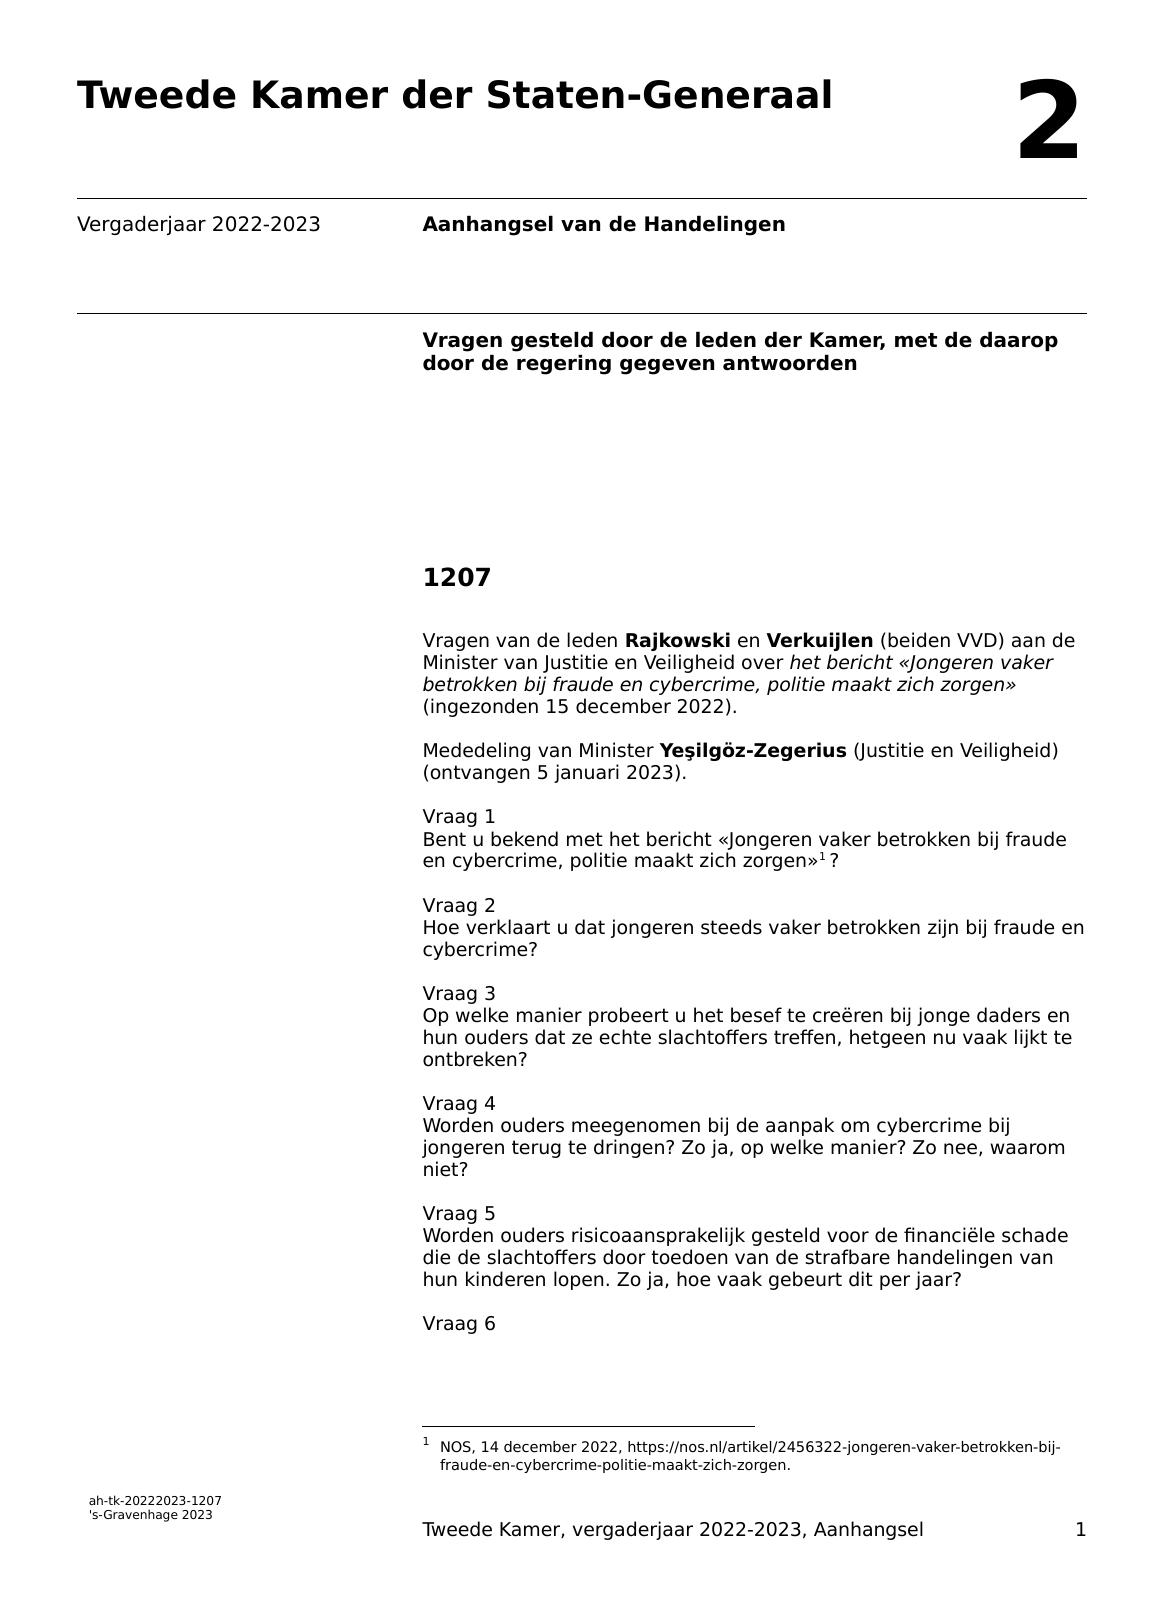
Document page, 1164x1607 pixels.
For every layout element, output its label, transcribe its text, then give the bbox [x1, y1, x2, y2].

text Vraag 2 [422, 894, 1087, 917]
text Vragen van de leden Rajkowski en Verkuijlen (beiden VVD) aan de Minister van Justitie en Veiligheid over het bericht «Jongeren vaker betrokken bij fraude en cybercrime, politie maakt zich zorgen» (ingezonden 15 december 2022). [422, 630, 1087, 718]
text Vraag 3 [422, 983, 1087, 1005]
text 's-Gravenhage 2023 [88, 1508, 323, 1522]
text Hoe verklaart u dat jongeren steeds vaker betrokken zijn bij fraude en cybercrime? [422, 917, 1087, 961]
text Vraag 4 [422, 1093, 1087, 1115]
text Bent u bekend met het bericht «Jongeren vaker betrokken bij fraude en cybercrime, politie maakt zich zorgen»? [422, 828, 1087, 872]
table_cell Vragen gesteld door de leden der Kamer, met de daarop door de regering gegeven antwoorden [422, 314, 1087, 375]
text Vraag 5 [422, 1203, 1087, 1225]
text NOS, 14 december 2022, https://nos.nl/artikel/2456322-jongeren-vaker-betrokken-bij-fraude-en-cybercrime-politie-maakt-zich-zorgen. [422, 1435, 1087, 1474]
table_cell [77, 314, 422, 375]
text Mededeling van Minister Yeşilgöz-Zegerius (Justitie en Veiligheid) (ontvangen 5 januari 2023). [422, 740, 1087, 784]
text ah-tk-20222023-1207 [88, 1494, 323, 1508]
table_cell Vergaderjaar 2022-2023 [77, 199, 422, 313]
table_header Tweede Kamer der Staten-Generaal [77, 59, 886, 198]
table_cell Aanhangsel van de Handelingen [422, 199, 1087, 313]
text Worden ouders meegenomen bij de aanpak om cybercrime bij jongeren terug te dringen? Zo ja, op welke manier? Zo nee, waarom niet? [422, 1115, 1087, 1181]
text 1207 [422, 563, 1087, 592]
table_header 2 [886, 59, 1087, 198]
text Op welke manier probeert u het besef te creëren bij jonge daders en hun ouders dat ze echte slachtoffers treffen, hetgeen nu vaak lijkt te ontbreken? [422, 1005, 1087, 1071]
text Worden ouders risicoaansprakelijk gesteld voor de financiële schade die de slachtoffers door toedoen van de strafbare handelingen van hun kinderen lopen. Zo ja, hoe vaak gebeurt dit per jaar? [422, 1225, 1087, 1291]
text Vraag 6 [422, 1313, 1087, 1335]
text Vraag 1 [422, 806, 1087, 828]
